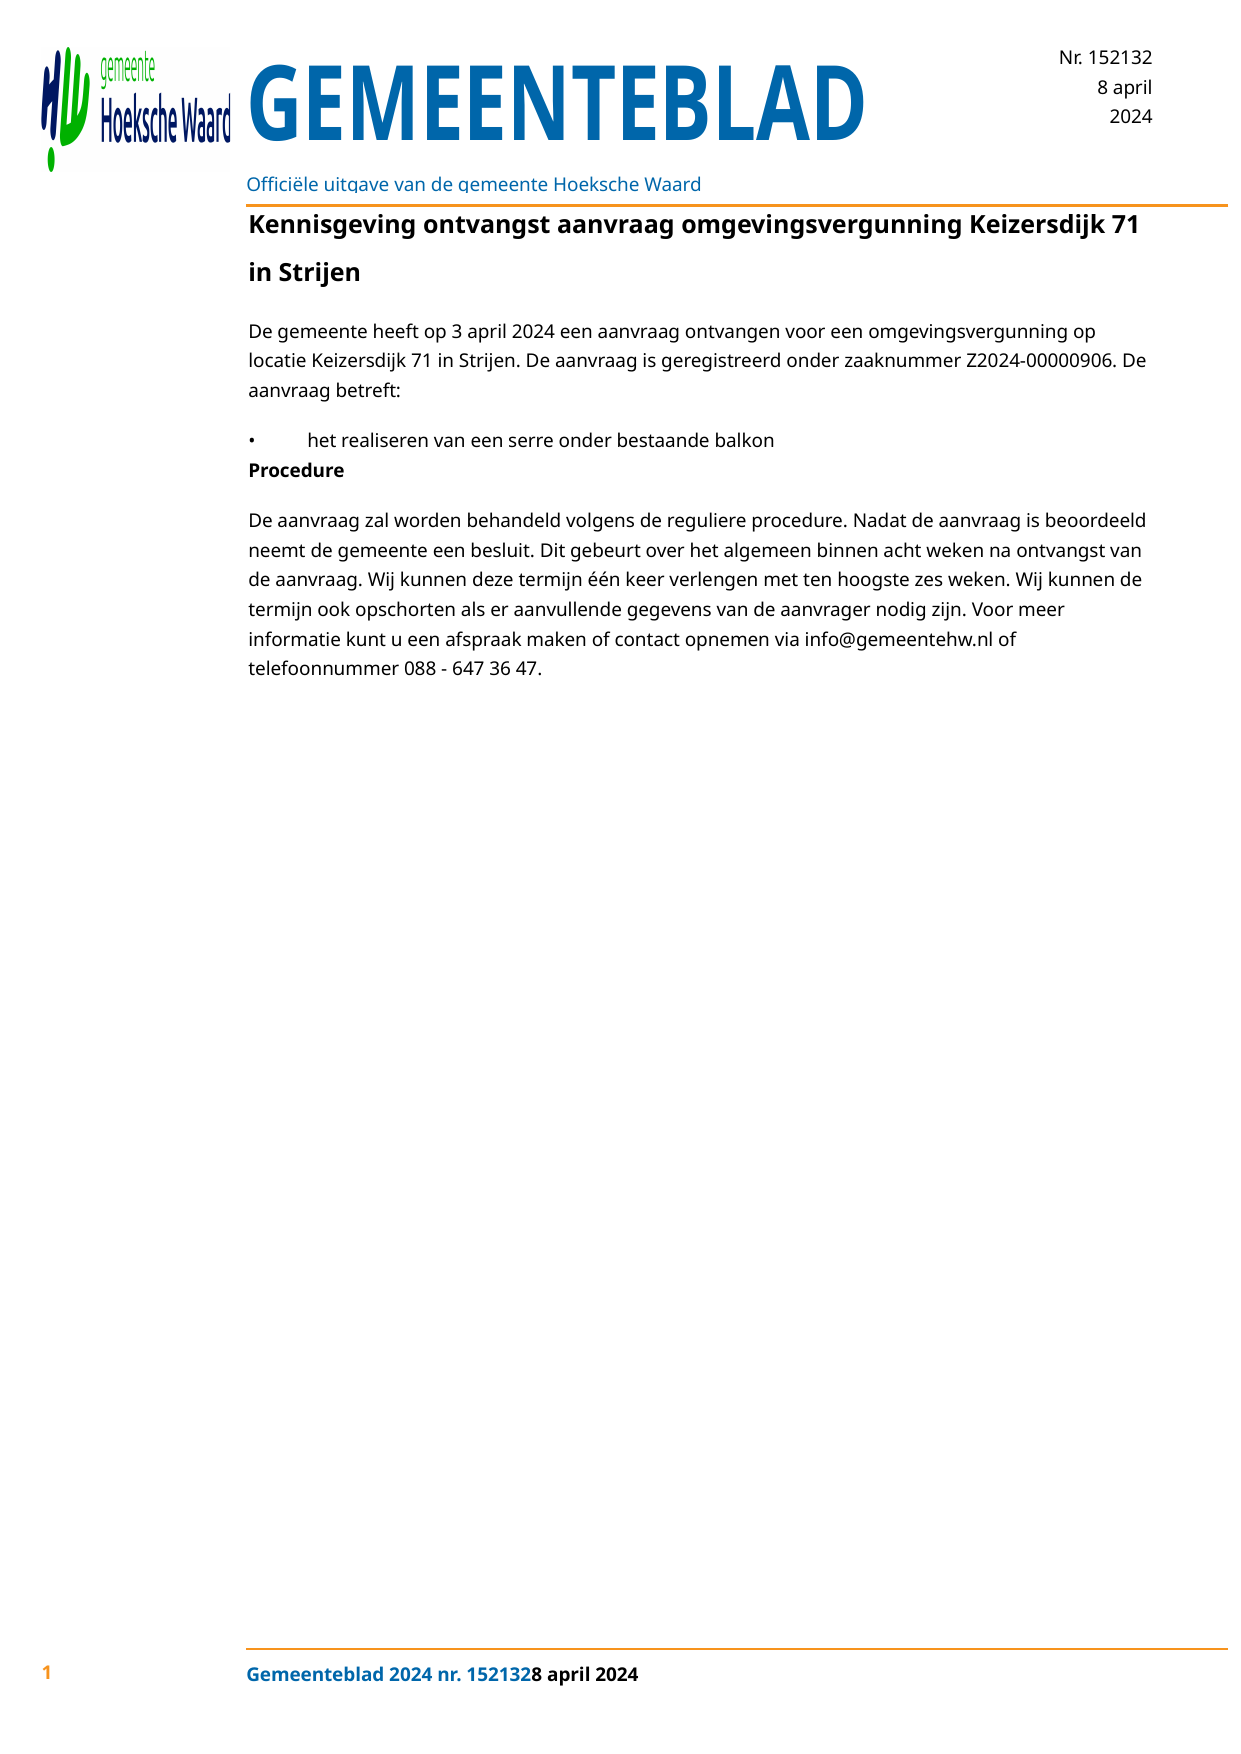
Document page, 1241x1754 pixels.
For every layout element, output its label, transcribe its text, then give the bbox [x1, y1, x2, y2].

text Kennisgeving ontvangst aanvraag omgevingsvergunning Keizersdijk 71 in Strijen [248, 207, 1152, 288]
text De gemeente heeft op 3 april 2024 een aanvraag ontvangen voor een omgevingsvergunning op locatie Keizersdijk 71 in Strijen. De aanvraag is geregistreerd onder zaaknummer Z2024-00000906. De aanvraag betreft: [248, 318, 1152, 403]
list het realiseren van een serre onder bestaande balkon [248, 427, 1152, 453]
text Procedure [248, 457, 1152, 483]
picture [41, 47, 231, 172]
text De aanvraag zal worden behandeld volgens de reguliere procedure. Nadat de aanvraag is beoordeeld neemt de gemeente een besluit. Dit gebeurt over het algemeen binnen acht weken na ontvangst van de aanvraag. Wij kunnen deze termijn één keer verlengen met ten hoogste zes weken. Wij kunnen de termijn ook opschorten als er aanvullende gegevens van de aanvrager nodig zijn. Voor meer informatie kunt u een afspraak maken of contact opnemen via info@gemeentehw.nl of telefoonnummer 088 - 647 36 47. [248, 507, 1152, 681]
